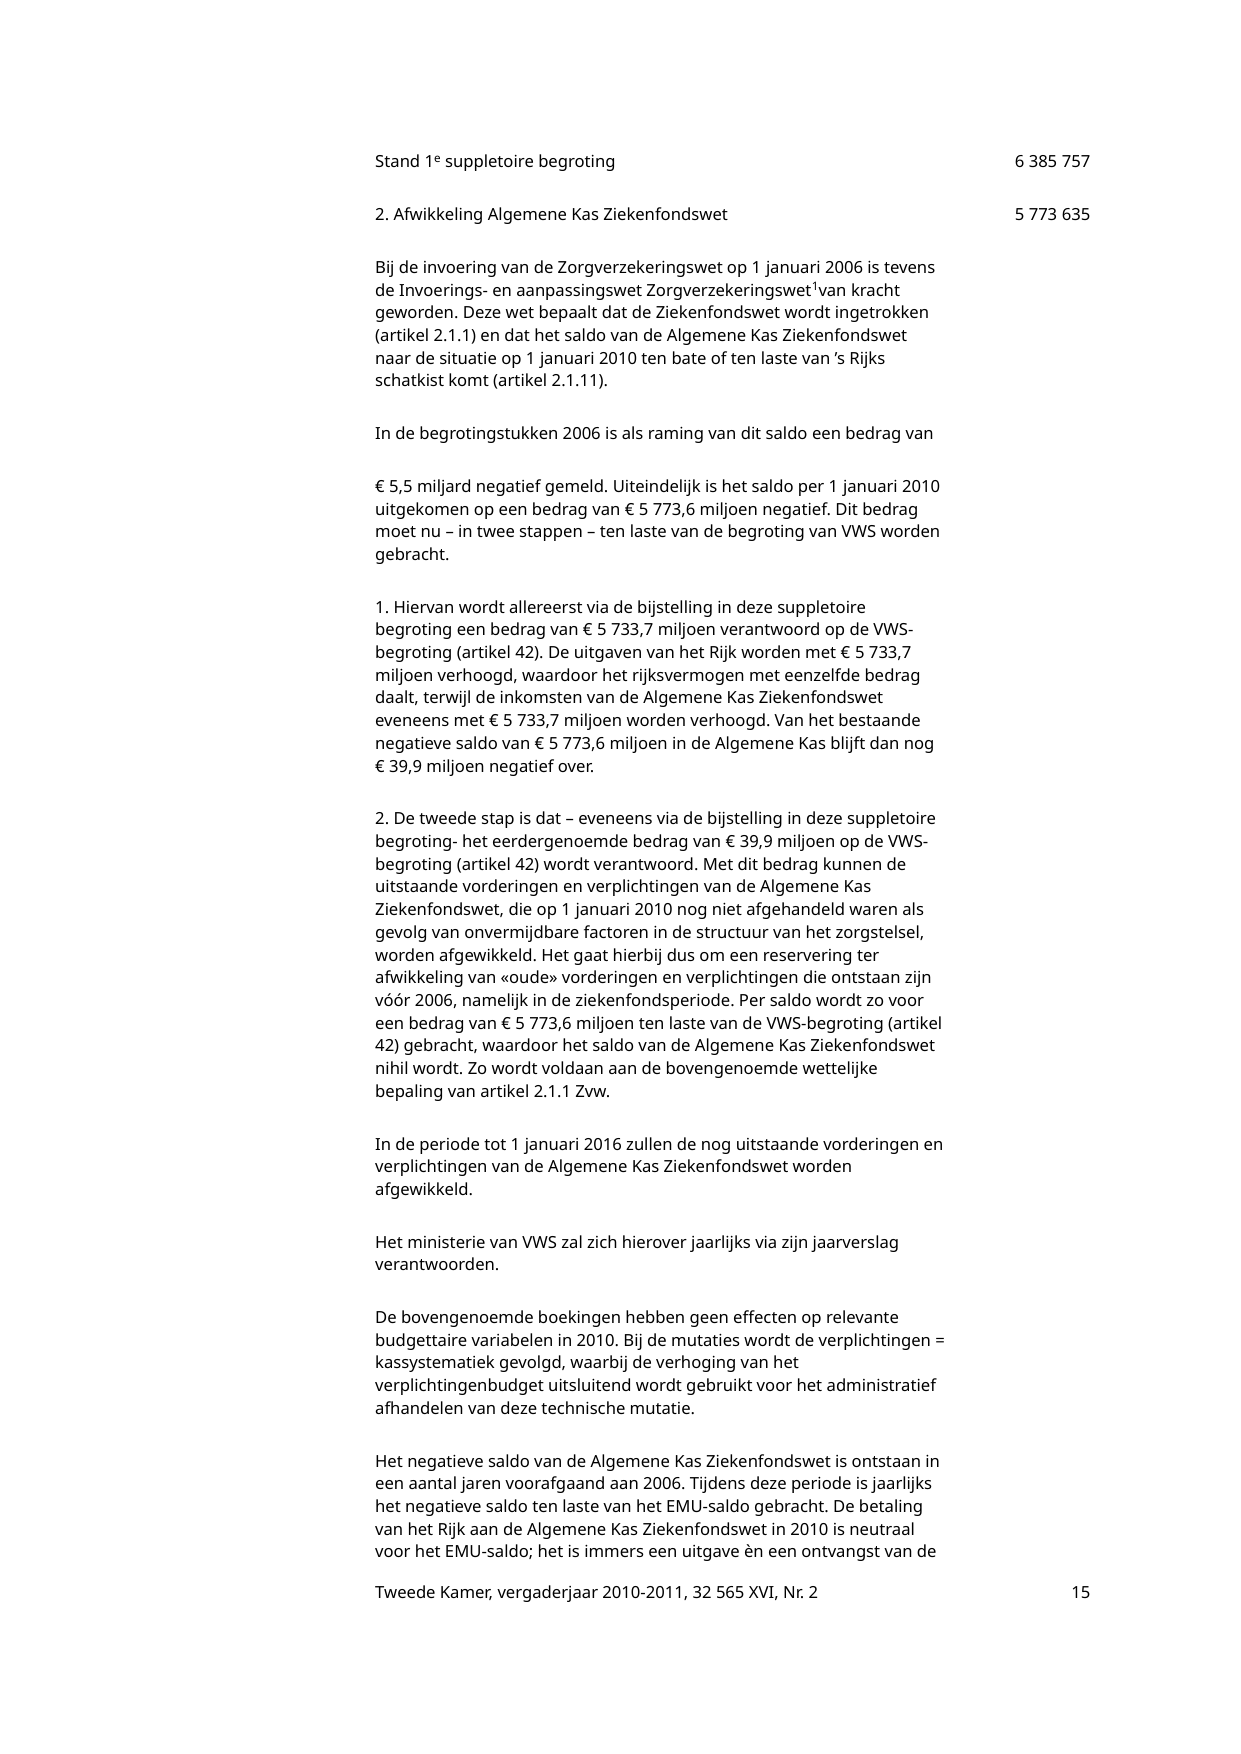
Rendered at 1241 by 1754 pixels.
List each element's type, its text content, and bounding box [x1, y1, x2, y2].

table_cell 5 773 635 [947, 203, 1090, 1563]
table_header Stand 1e suppletoire begroting [375, 150, 947, 203]
table_header 6 385 757 [947, 150, 1090, 203]
table_cell 2. Afwikkeling Algemene Kas Ziekenfondswet Bij de invoering van de Zorgverzekeringswet op 1 januari 2006 is tevens de Invoerings- en aanpassingswet Zorgverzekeringswet1van kracht geworden. Deze wet bepaalt dat de Ziekenfondswet wordt ingetrokken (artikel 2.1.1) en dat het saldo van de Algemene Kas Ziekenfondswet naar de situatie op 1 januari 2010 ten bate of ten laste van ’s Rijks schatkist komt (artikel 2.1.11). In de begrotingstukken 2006 is als raming van dit saldo een bedrag van € 5,5 miljard negatief gemeld. Uiteindelijk is het saldo per 1 januari 2010 uitgekomen op een bedrag van € 5 773,6 miljoen negatief. Dit bedrag moet nu – in twee stappen – ten laste van de begroting van VWS worden gebracht. 1. Hiervan wordt allereerst via de bijstelling in deze suppletoire begroting een bedrag van € 5 733,7 miljoen verantwoord op de VWS-begroting (artikel 42). De uitgaven van het Rijk worden met € 5 733,7 miljoen verhoogd, waardoor het rijksvermogen met eenzelfde bedrag daalt, terwijl de inkomsten van de Algemene Kas Ziekenfondswet eveneens met € 5 733,7 miljoen worden verhoogd. Van het bestaande negatieve saldo van € 5 773,6 miljoen in de Algemene Kas blijft dan nog € 39,9 miljoen negatief over. 2. De tweede stap is dat – eveneens via de bijstelling in deze suppletoire begroting- het eerdergenoemde bedrag van € 39,9 miljoen op de VWS-begroting (artikel 42) wordt verantwoord. Met dit bedrag kunnen de uitstaande vorderingen en verplichtingen van de Algemene Kas Ziekenfondswet, die op 1 januari 2010 nog niet afgehandeld waren als gevolg van onvermijdbare factoren in de structuur van het zorgstelsel, worden afgewikkeld. Het gaat hierbij dus om een reservering ter afwikkeling van «oude» vorderingen en verplichtingen die ontstaan zijn vóór 2006, namelijk in de ziekenfondsperiode. Per saldo wordt zo voor een bedrag van € 5 773,6 miljoen ten laste van de VWS-begroting (artikel 42) gebracht, waardoor het saldo van de Algemene Kas Ziekenfondswet nihil wordt. Zo wordt voldaan aan de bovengenoemde wettelijke bepaling van artikel 2.1.1 Zvw. In de periode tot 1 januari 2016 zullen de nog uitstaande vorderingen en verplichtingen van de Algemene Kas Ziekenfondswet worden afgewikkeld. Het ministerie van VWS zal zich hierover jaarlijks via zijn jaarverslag verantwoorden. De bovengenoemde boekingen hebben geen effecten op relevante budgettaire variabelen in 2010. Bij de mutaties wordt de verplichtingen = kassystematiek gevolgd, waarbij de verhoging van het verplichtingenbudget uitsluitend wordt gebruikt voor het administratief afhandelen van deze technische mutatie. Het negatieve saldo van de Algemene Kas Ziekenfondswet is ontstaan in een aantal jaren voorafgaand aan 2006. Tijdens deze periode is jaarlijks het negatieve saldo ten laste van het EMU-saldo gebracht. De betaling van het Rijk aan de Algemene Kas Ziekenfondswet in 2010 is neutraal voor het EMU-saldo; het is immers een uitgave èn een ontvangst van de [375, 203, 947, 1563]
